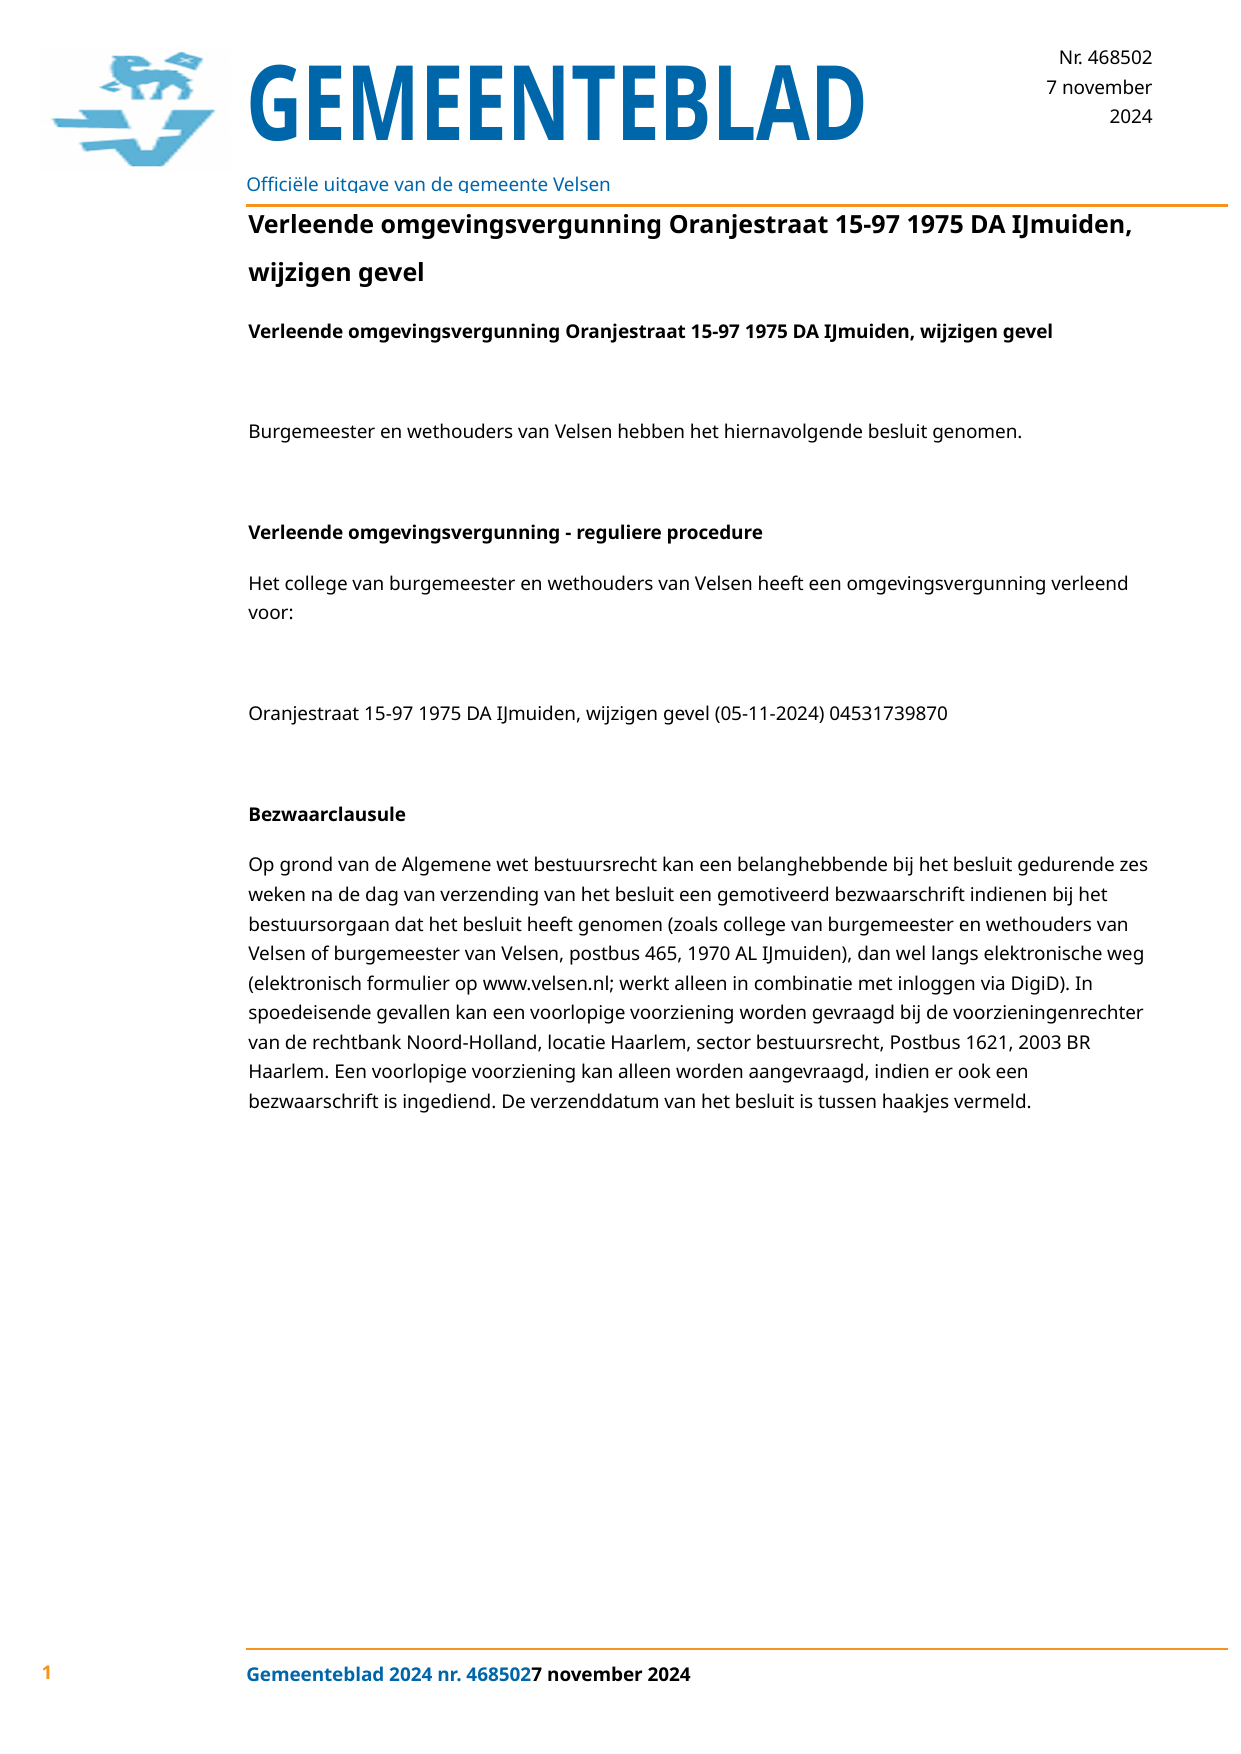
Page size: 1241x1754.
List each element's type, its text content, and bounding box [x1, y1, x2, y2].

text Burgemeester en wethouders van Velsen hebben het hiernavolgende besluit genomen. [248, 419, 1152, 444]
text Verleende omgevingsvergunning Oranjestraat 15-97 1975 DA IJmuiden, wijzigen gevel [248, 318, 1152, 344]
text Bezwaarclausule [248, 801, 1152, 827]
text Oranjestraat 15-97 1975 DA IJmuiden, wijzigen gevel (05-11-2024) 04531739870 [248, 700, 1152, 726]
text Verleende omgevingsvergunning - reguliere procedure [248, 519, 1152, 545]
text Op grond van de Algemene wet bestuursrecht kan een belanghebbende bij het besluit gedurende zes weken na de dag van verzending van het besluit een gemotiveerd bezwaarschrift indienen bij het bestuursorgaan dat het besluit heeft genomen (zoals college van burgemeester en wethouders van Velsen of burgemeester van Velsen, postbus 465, 1970 AL IJmuiden), dan wel langs elektronische weg (elektronisch formulier op www.velsen.nl; werkt alleen in combinatie met inloggen via DigiD). In spoedeisende gevallen kan een voorlopige voorziening worden gevraagd bij de voorzieningenrechter van de rechtbank Noord-Holland, locatie Haarlem, sector bestuursrecht, Postbus 1621, 2003 BR Haarlem. Een voorlopige voorziening kan alleen worden aangevraagd, indien er ook een bezwaarschrift is ingediend. De verzenddatum van het besluit is tussen haakjes vermeld. [248, 852, 1152, 1114]
text Het college van burgemeester en wethouders van Velsen heeft een omgevingsvergunning verleend voor: [248, 570, 1152, 625]
picture [41, 47, 231, 172]
text Verleende omgevingsvergunning Oranjestraat 15-97 1975 DA IJmuiden, wijzigen gevel [248, 207, 1152, 288]
